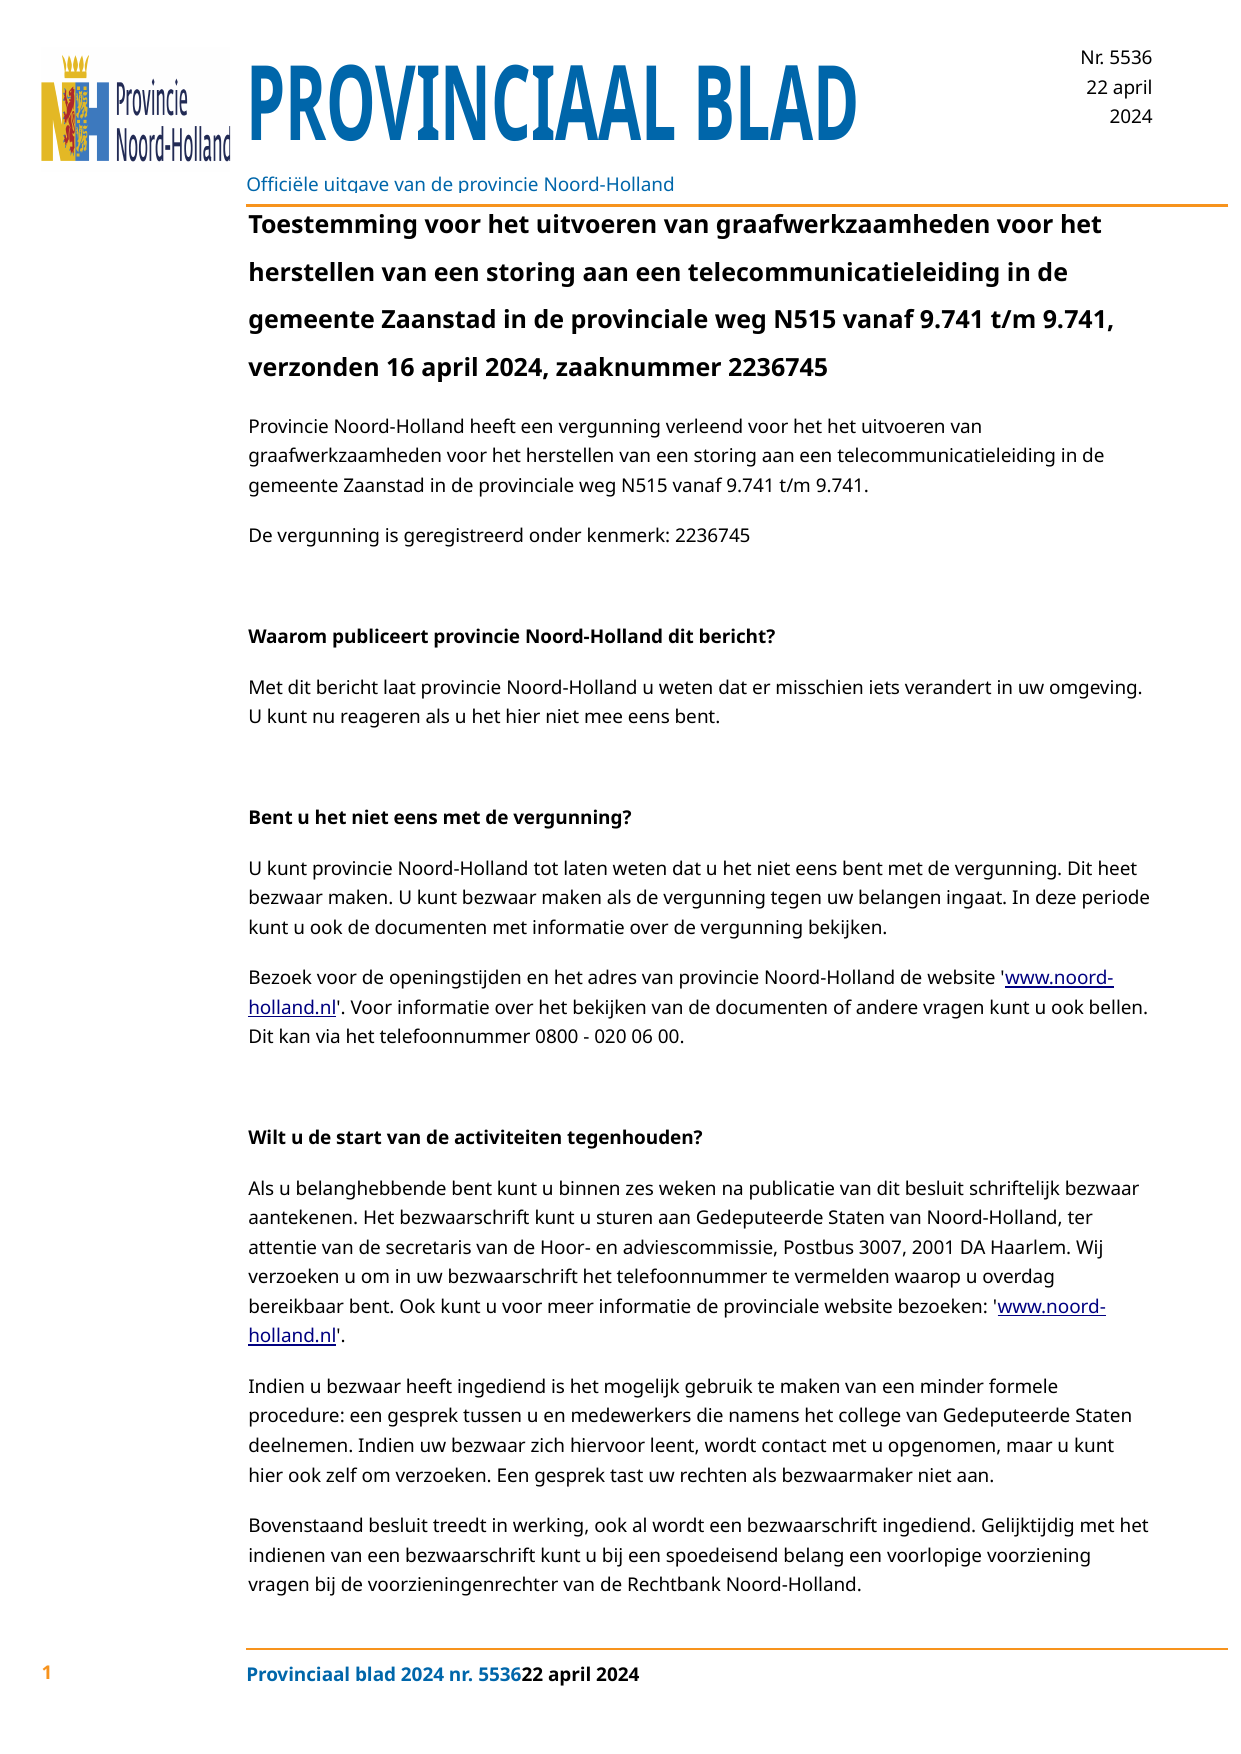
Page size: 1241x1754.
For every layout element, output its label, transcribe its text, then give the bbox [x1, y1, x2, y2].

text U kunt provincie Noord-Holland tot laten weten dat u het niet eens bent met de vergunning. Dit heet bezwaar maken. U kunt bezwaar maken als de vergunning tegen uw belangen ingaat. In deze periode kunt u ook de documenten met informatie over de vergunning bekijken. [248, 855, 1152, 940]
text Als u belanghebbende bent kunt u binnen zes weken na publicatie van dit besluit schriftelijk bezwaar aantekenen. Het bezwaarschrift kunt u sturen aan Gedeputeerde Staten van Noord-Holland, ter attentie van de secretaris van de Hoor- en adviescommissie, Postbus 3007, 2001 DA Haarlem. Wij verzoeken u om in uw bezwaarschrift het telefoonnummer te vermelden waarop u overdag bereikbaar bent. Ook kunt u voor meer informatie de provinciale website bezoeken: 'www.noord-holland.nl'. [248, 1175, 1152, 1348]
text Met dit bericht laat provincie Noord-Holland u weten dat er misschien iets verandert in uw omgeving. U kunt nu reageren als u het hier niet mee eens bent. [248, 674, 1152, 729]
text Waarom publiceert provincie Noord-Holland dit bericht? [248, 623, 1152, 649]
text Wilt u de start van de activiteiten tegenhouden? [248, 1124, 1152, 1150]
text Indien u bezwaar heeft ingediend is het mogelijk gebruik te maken van een minder formele procedure: een gesprek tussen u en medewerkers die namens het college van Gedeputeerde Staten deelnemen. Indien uw bezwaar zich hiervoor leent, wordt contact met u opgenomen, maar u kunt hier ook zelf om verzoeken. Een gesprek tast uw rechten als bezwaarmaker niet aan. [248, 1373, 1152, 1488]
text Bent u het niet eens met de vergunning? [248, 804, 1152, 830]
text Bezoek voor de openingstijden en het adres van provincie Noord-Holland de website 'www.noord-holland.nl'. Voor informatie over het bekijken van de documenten of andere vragen kunt u ook bellen. Dit kan via het telefoonnummer 0800 - 020 06 00. [248, 964, 1152, 1049]
text Provincie Noord-Holland heeft een vergunning verleend voor het het uitvoeren van graafwerkzaamheden voor het herstellen van een storing aan een telecommunicatieleiding in de gemeente Zaanstad in de provinciale weg N515 vanaf 9.741 t/m 9.741. [248, 413, 1152, 498]
text Bovenstaand besluit treedt in werking, ook al wordt een bezwaarschrift ingediend. Gelijktijdig met het indienen van een bezwaarschrift kunt u bij een spoedeisend belang een voorlopige voorziening vragen bij de voorzieningenrechter van de Rechtbank Noord-Holland. [248, 1512, 1152, 1597]
picture [41, 47, 231, 172]
text Toestemming voor het uitvoeren van graafwerkzaamheden voor het herstellen van een storing aan een telecommunicatieleiding in de gemeente Zaanstad in de provinciale weg N515 vanaf 9.741 t/m 9.741, verzonden 16 april 2024, zaaknummer 2236745 [248, 207, 1152, 384]
text De vergunning is geregistreerd onder kenmerk: 2236745 [248, 523, 1152, 548]
